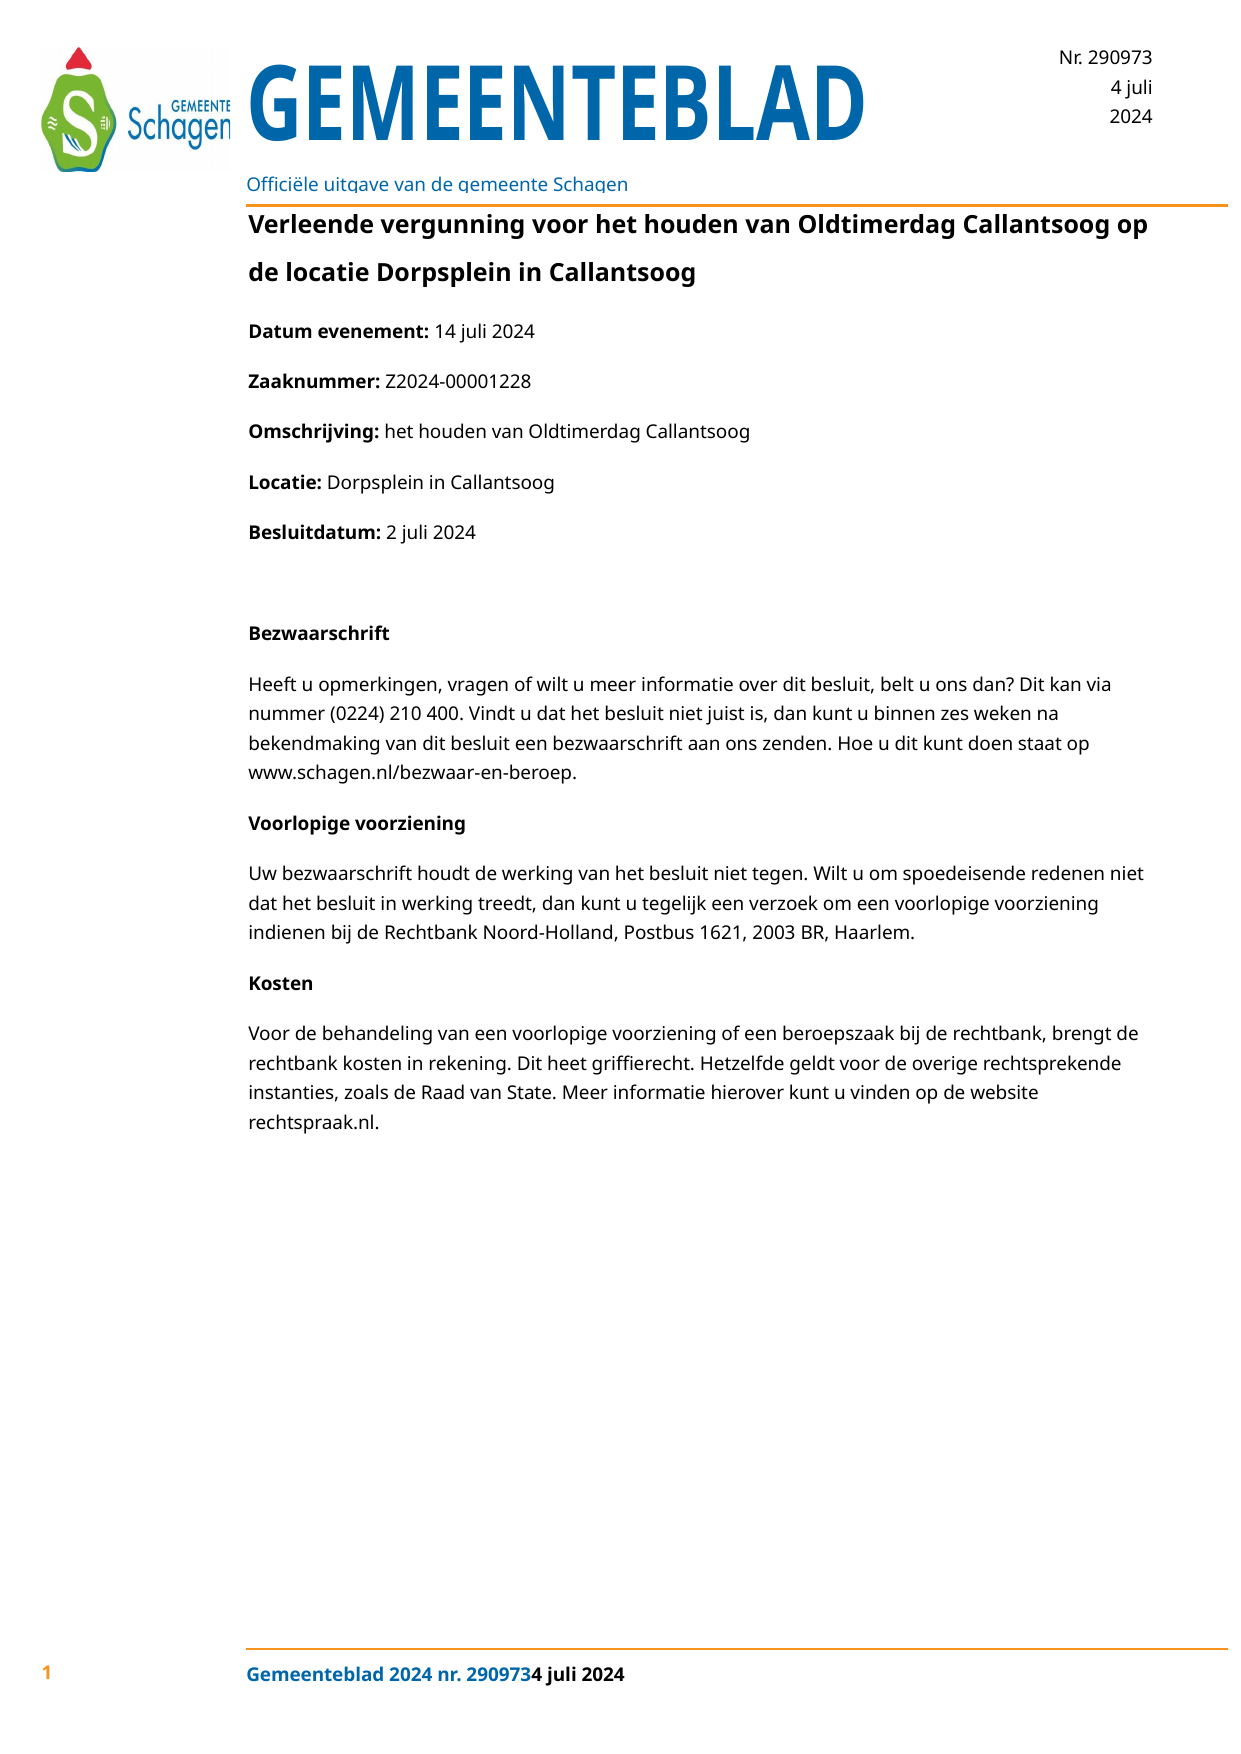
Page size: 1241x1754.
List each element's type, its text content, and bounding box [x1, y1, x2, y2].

text Locatie: Dorpsplein in Callantsoog [248, 469, 1152, 495]
text Verleende vergunning voor het houden van Oldtimerdag Callantsoog op de locatie Dorpsplein in Callantsoog [248, 207, 1152, 288]
text Besluitdatum: 2 juli 2024 [248, 519, 1152, 545]
text Kosten [248, 970, 1152, 996]
picture [41, 47, 231, 172]
text Omschrijving: het houden van Oldtimerdag Callantsoog [248, 419, 1152, 444]
text Uw bezwaarschrift houdt de werking van het besluit niet tegen. Wilt u om spoedeisende redenen niet dat het besluit in werking treedt, dan kunt u tegelijk een verzoek om een voorlopige voorziening indienen bij de Rechtbank Noord-Holland, Postbus 1621, 2003 BR, Haarlem. [248, 860, 1152, 945]
text Heeft u opmerkingen, vragen of wilt u meer informatie over dit besluit, belt u ons dan? Dit kan via nummer (0224) 210 400. Vindt u dat het besluit niet juist is, dan kunt u binnen zes weken na bekendmaking van dit besluit een bezwaarschrift aan ons zenden. Hoe u dit kunt doen staat op www.schagen.nl/bezwaar-en-beroep. [248, 671, 1152, 785]
text Voor de behandeling van een voorlopige voorziening of een beroepszaak bij de rechtbank, brengt de rechtbank kosten in rekening. Dit heet griffierecht. Hetzelfde geldt voor de overige rechtsprekende instanties, zoals de Raad van State. Meer informatie hierover kunt u vinden op de website rechtspraak.nl. [248, 1020, 1152, 1135]
text Zaaknummer: Z2024-00001228 [248, 368, 1152, 394]
text Bezwaarschrift [248, 620, 1152, 646]
text Datum evenement: 14 juli 2024 [248, 318, 1152, 344]
text Voorlopige voorziening [248, 810, 1152, 836]
